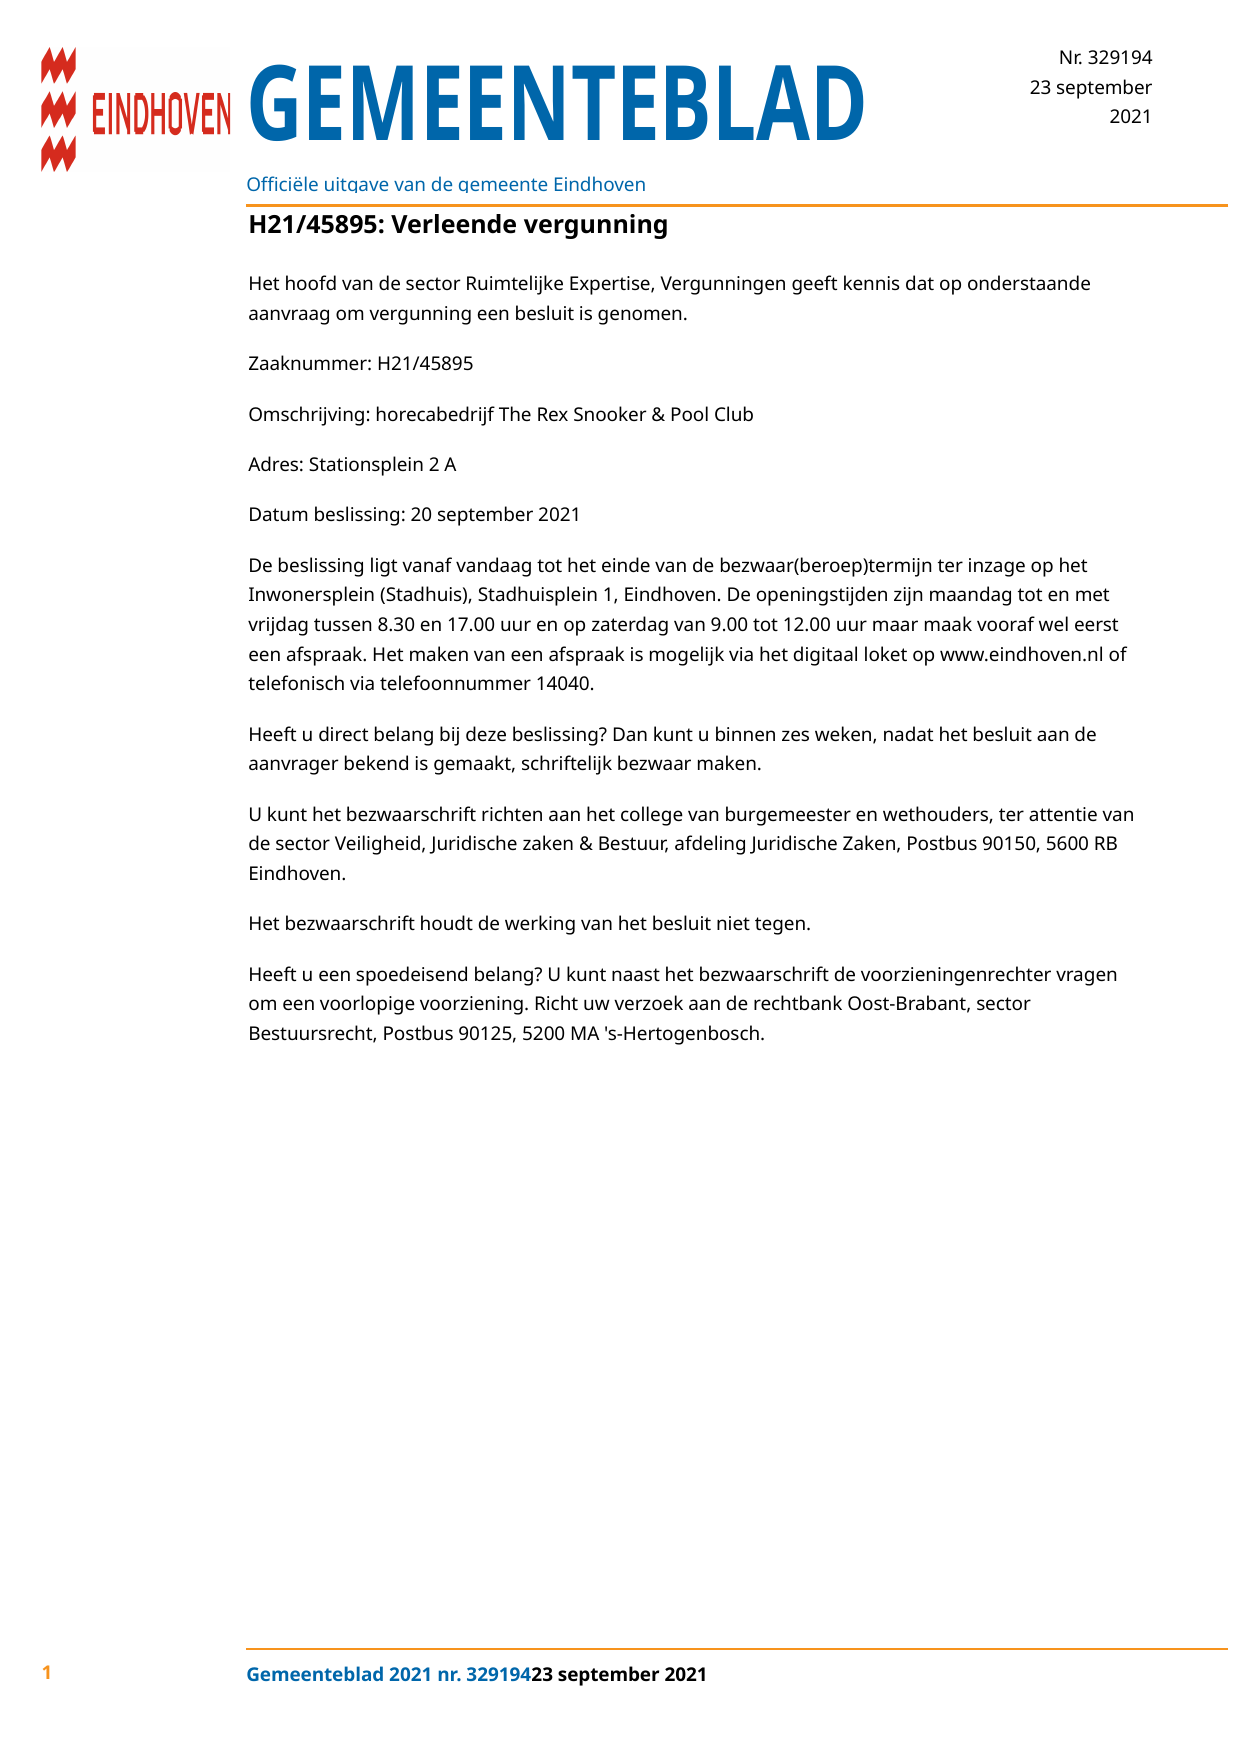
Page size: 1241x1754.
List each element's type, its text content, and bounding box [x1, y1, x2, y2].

text Heeft u direct belang bij deze beslissing? Dan kunt u binnen zes weken, nadat het besluit aan de aanvrager bekend is gemaakt, schriftelijk bezwaar maken. [248, 721, 1152, 776]
text Het hoofd van de sector Ruimtelijke Expertise, Vergunningen geeft kennis dat op onderstaande aanvraag om vergunning een besluit is genomen. [248, 270, 1152, 326]
text De beslissing ligt vanaf vandaag tot het einde van de bezwaar(beroep)termijn ter inzage op het Inwonersplein (Stadhuis), Stadhuisplein 1, Eindhoven. De openingstijden zijn maandag tot en met vrijdag tussen 8.30 en 17.00 uur en op zaterdag van 9.00 tot 12.00 uur maar maak vooraf wel eerst een afspraak. Het maken van een afspraak is mogelijk via het digitaal loket op www.eindhoven.nl of telefonisch via telefoonnummer 14040. [248, 552, 1152, 696]
text Datum beslissing: 20 september 2021 [248, 502, 1152, 527]
text H21/45895: Verleende vergunning [248, 207, 1152, 241]
picture [41, 47, 231, 172]
text Het bezwaarschrift houdt de werking van het besluit niet tegen. [248, 910, 1152, 936]
text Heeft u een spoedeisend belang? U kunt naast het bezwaarschrift de voorzieningenrechter vragen om een voorlopige voorziening. Richt uw verzoek aan de rechtbank Oost-Brabant, sector Bestuursrecht, Postbus 90125, 5200 MA 's-Hertogenbosch. [248, 961, 1152, 1046]
text U kunt het bezwaarschrift richten aan het college van burgemeester en wethouders, ter attentie van de sector Veiligheid, Juridische zaken & Bestuur, afdeling Juridische Zaken, Postbus 90150, 5600 RB Eindhoven. [248, 801, 1152, 886]
text Adres: Stationsplein 2 A [248, 451, 1152, 477]
text Zaaknummer: H21/45895 [248, 350, 1152, 376]
text Omschrijving: horecabedrijf The Rex Snooker & Pool Club [248, 401, 1152, 426]
